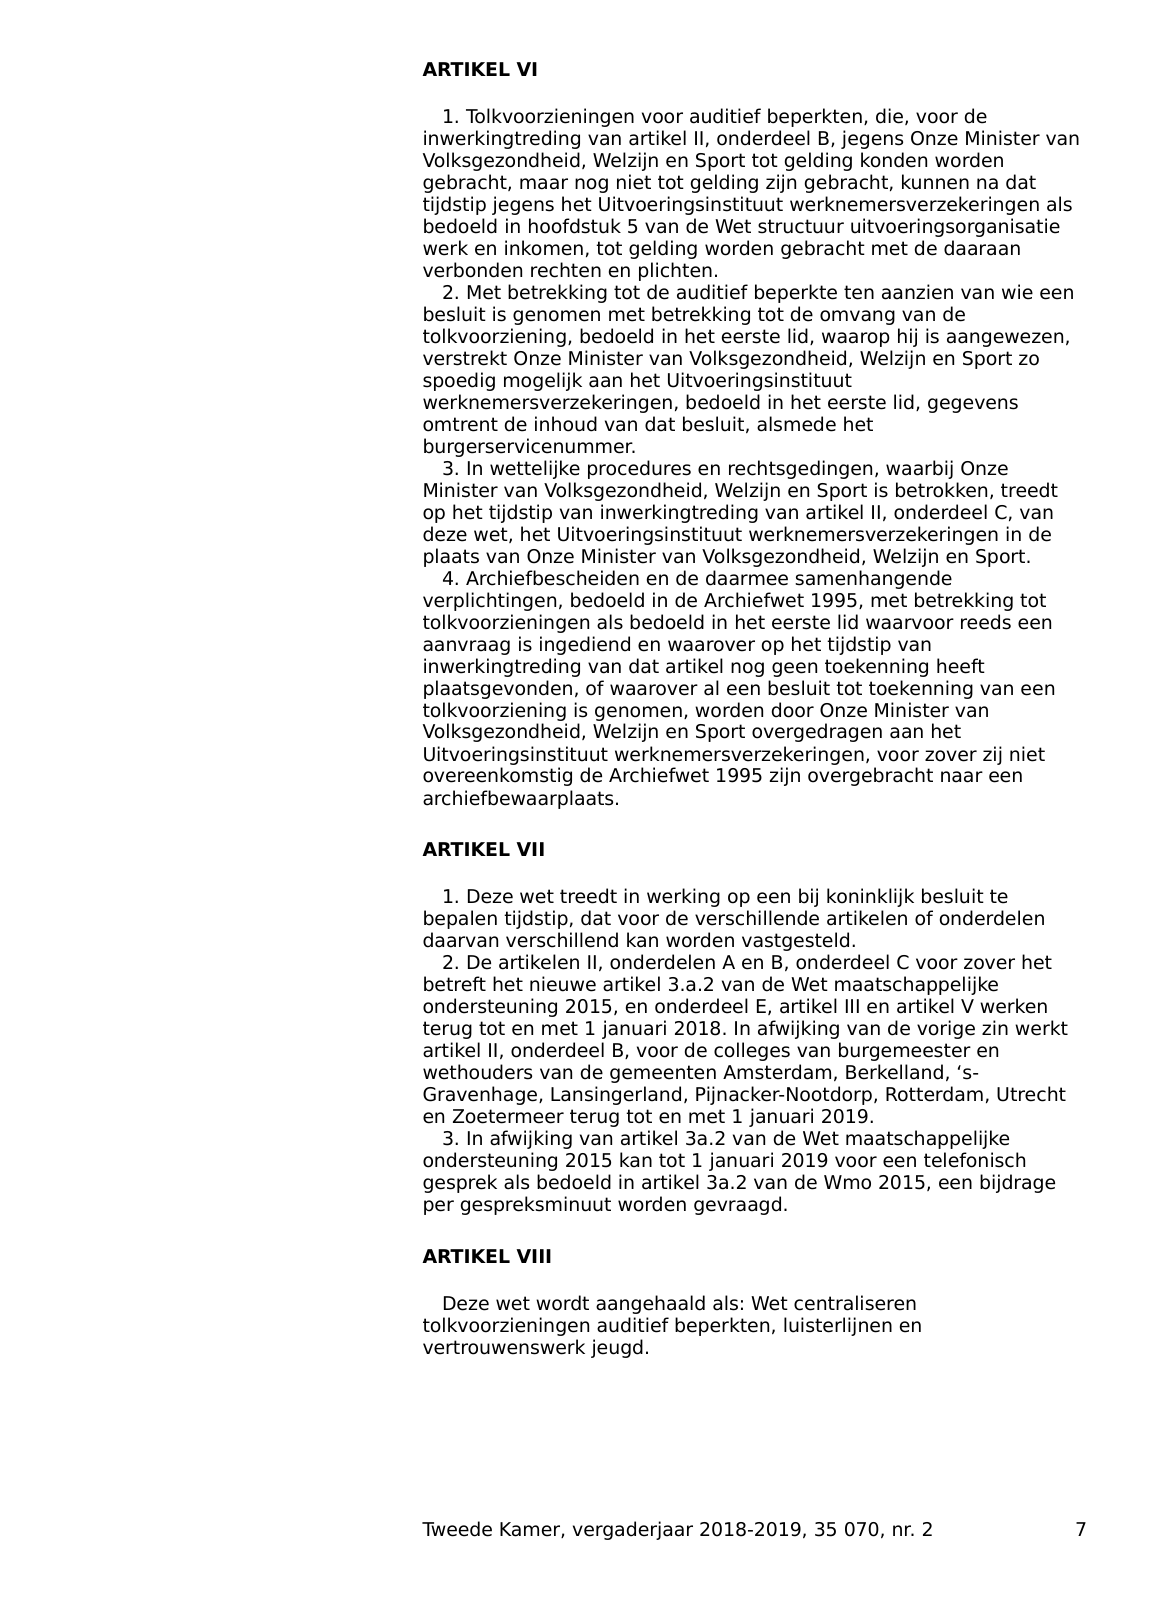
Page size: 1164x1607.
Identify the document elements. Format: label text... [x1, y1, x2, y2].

subtitle ARTIKEL VII [422, 839, 1087, 861]
subtitle ARTIKEL VIII [422, 1246, 1087, 1268]
text 1. Tolkvoorzieningen voor auditief beperkten, die, voor de inwerkingtreding van artikel II, onderdeel B, jegens Onze Minister van Volksgezondheid, Welzijn en Sport tot gelding konden worden gebracht, maar nog niet tot gelding zijn gebracht, kunnen na dat tijdstip jegens het Uitvoeringsinstituut werknemersverzekeringen als bedoeld in hoofdstuk 5 van de Wet structuur uitvoeringsorganisatie werk en inkomen, tot gelding worden gebracht met de daaraan verbonden rechten en plichten. [422, 106, 1087, 282]
text 2. Met betrekking tot de auditief beperkte ten aanzien van wie een besluit is genomen met betrekking tot de omvang van de tolkvoorziening, bedoeld in het eerste lid, waarop hij is aangewezen, verstrekt Onze Minister van Volksgezondheid, Welzijn en Sport zo spoedig mogelijk aan het Uitvoeringsinstituut werknemersverzekeringen, bedoeld in het eerste lid, gegevens omtrent de inhoud van dat besluit, alsmede het burgerservicenummer. [422, 282, 1087, 458]
text 3. In afwijking van artikel 3a.2 van de Wet maatschappelijke ondersteuning 2015 kan tot 1 januari 2019 voor een telefonisch gesprek als bedoeld in artikel 3a.2 van de Wmo 2015, een bijdrage per gespreksminuut worden gevraagd. [422, 1128, 1087, 1216]
text 2. De artikelen II, onderdelen A en B, onderdeel C voor zover het betreft het nieuwe artikel 3.a.2 van de Wet maatschappelijke ondersteuning 2015, en onderdeel E, artikel III en artikel V werken terug tot en met 1 januari 2018. In afwijking van de vorige zin werkt artikel II, onderdeel B, voor de colleges van burgemeester en wethouders van de gemeenten Amsterdam, Berkelland, ‘s-Gravenhage, Lansingerland, Pijnacker-Nootdorp, Rotterdam, Utrecht en Zoetermeer terug tot en met 1 januari 2019. [422, 952, 1087, 1128]
text Deze wet wordt aangehaald als: Wet centraliseren tolkvoorzieningen auditief beperkten, luisterlijnen en vertrouwenswerk jeugd. [422, 1293, 1087, 1359]
subtitle ARTIKEL VI [422, 59, 1087, 81]
text 1. Deze wet treedt in werking op een bij koninklijk besluit te bepalen tijdstip, dat voor de verschillende artikelen of onderdelen daarvan verschillend kan worden vastgesteld. [422, 886, 1087, 952]
text 3. In wettelijke procedures en rechtsgedingen, waarbij Onze Minister van Volksgezondheid, Welzijn en Sport is betrokken, treedt op het tijdstip van inwerkingtreding van artikel II, onderdeel C, van deze wet, het Uitvoeringsinstituut werknemersverzekeringen in de plaats van Onze Minister van Volksgezondheid, Welzijn en Sport. [422, 458, 1087, 568]
text 4. Archiefbescheiden en de daarmee samenhangende verplichtingen, bedoeld in de Archiefwet 1995, met betrekking tot tolkvoorzieningen als bedoeld in het eerste lid waarvoor reeds een aanvraag is ingediend en waarover op het tijdstip van inwerkingtreding van dat artikel nog geen toekenning heeft plaatsgevonden, of waarover al een besluit tot toekenning van een tolkvoorziening is genomen, worden door Onze Minister van Volksgezondheid, Welzijn en Sport overgedragen aan het Uitvoeringsinstituut werknemersverzekeringen, voor zover zij niet overeenkomstig de Archiefwet 1995 zijn overgebracht naar een archiefbewaarplaats. [422, 568, 1087, 809]
